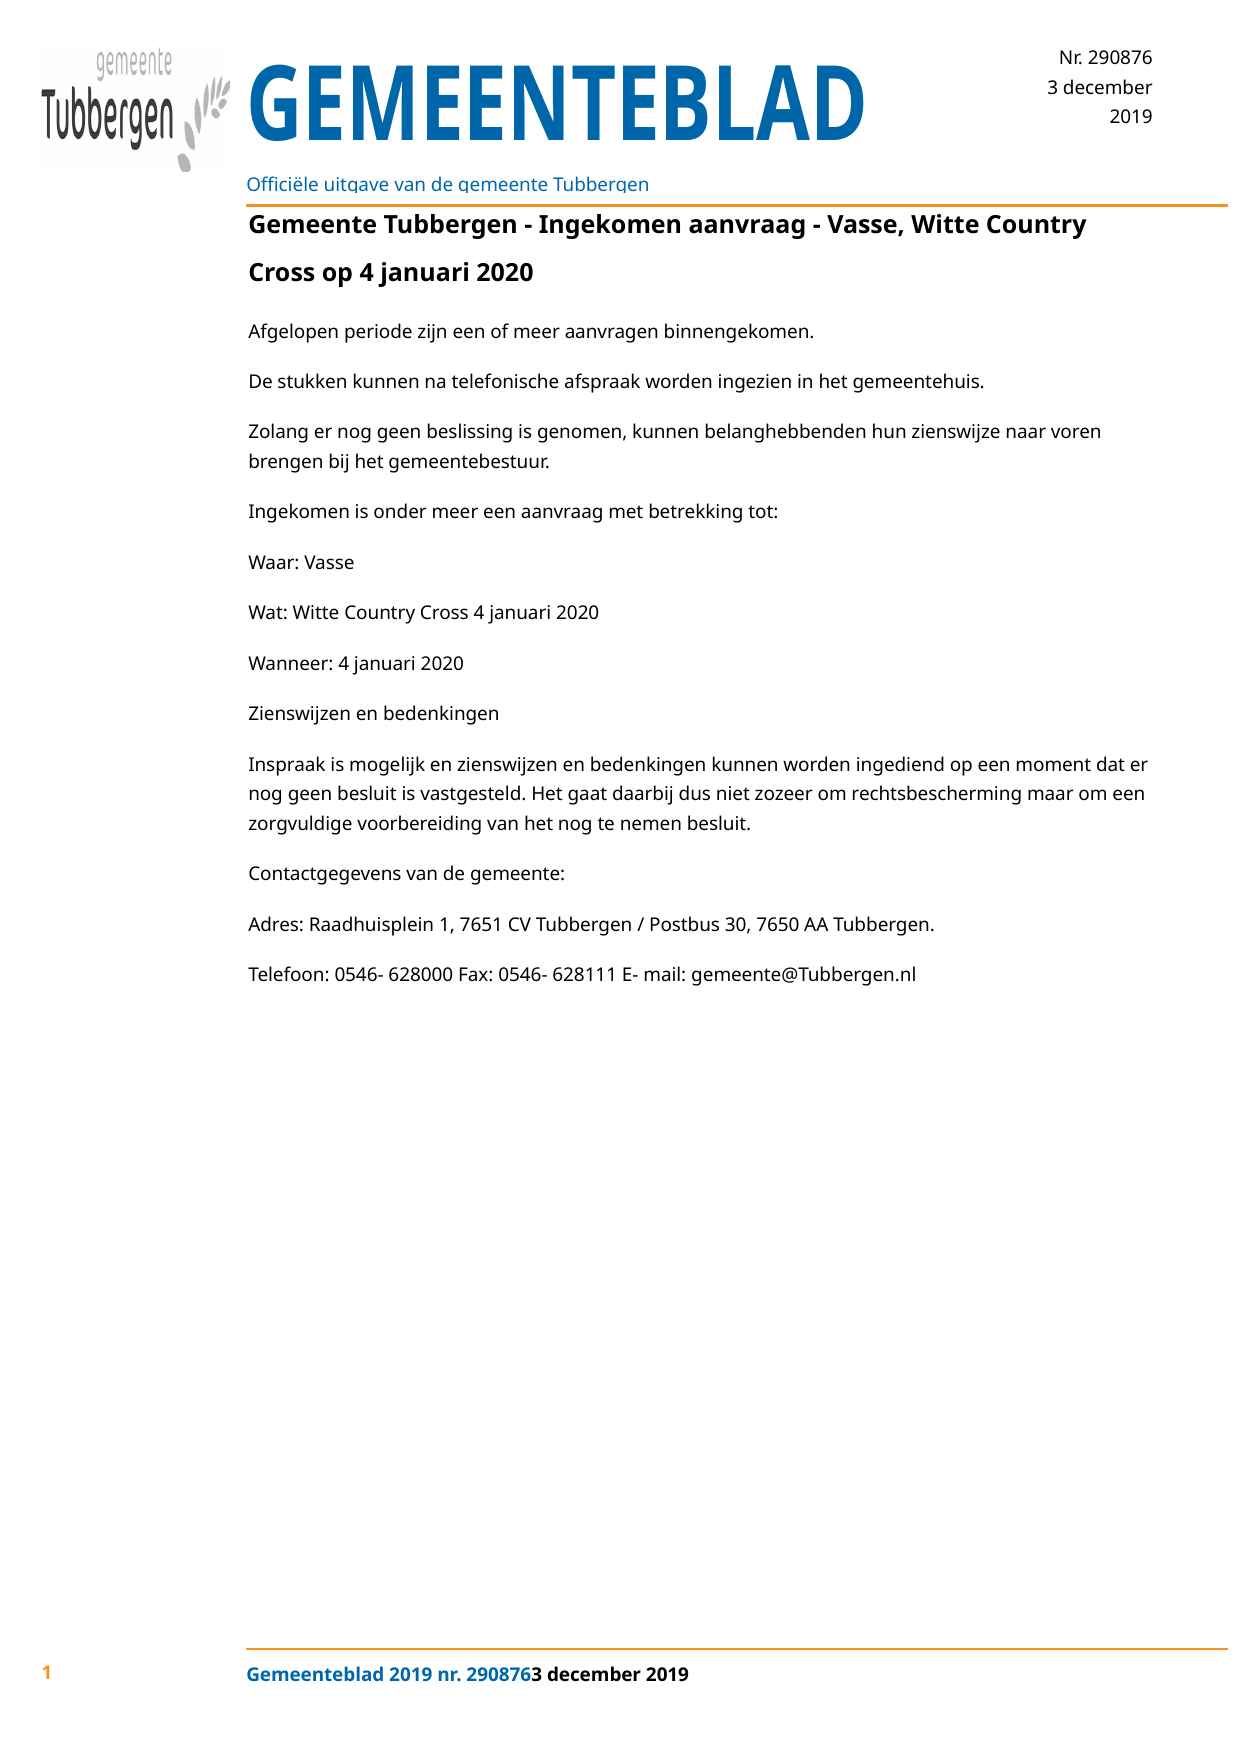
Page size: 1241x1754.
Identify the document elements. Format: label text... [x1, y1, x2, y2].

text Zolang er nog geen beslissing is genomen, kunnen belanghebbenden hun zienswijze naar voren brengen bij het gemeentebestuur. [248, 419, 1152, 474]
text Zienswijzen en bedenkingen [248, 700, 1152, 726]
picture [41, 47, 231, 172]
text Wat: Witte Country Cross 4 januari 2020 [248, 599, 1152, 625]
text Telefoon: 0546- 628000 Fax: 0546- 628111 E- mail: gemeente@Tubbergen.nl [248, 961, 1152, 987]
text Ingekomen is onder meer een aanvraag met betrekking tot: [248, 499, 1152, 524]
text Afgelopen periode zijn een of meer aanvragen binnengekomen. [248, 318, 1152, 344]
text Wanneer: 4 januari 2020 [248, 650, 1152, 676]
text Inspraak is mogelijk en zienswijzen en bedenkingen kunnen worden ingediend op een moment dat er nog geen besluit is vastgesteld. Het gaat daarbij dus niet zozeer om rechtsbescherming maar om een zorgvuldige voorbereiding van het nog te nemen besluit. [248, 751, 1152, 836]
text Gemeente Tubbergen - Ingekomen aanvraag - Vasse, Witte Country Cross op 4 januari 2020 [248, 207, 1152, 288]
text Contactgegevens van de gemeente: [248, 860, 1152, 886]
text De stukken kunnen na telefonische afspraak worden ingezien in het gemeentehuis. [248, 368, 1152, 394]
text Adres: Raadhuisplein 1, 7651 CV Tubbergen / Postbus 30, 7650 AA Tubbergen. [248, 911, 1152, 937]
text Waar: Vasse [248, 549, 1152, 575]
